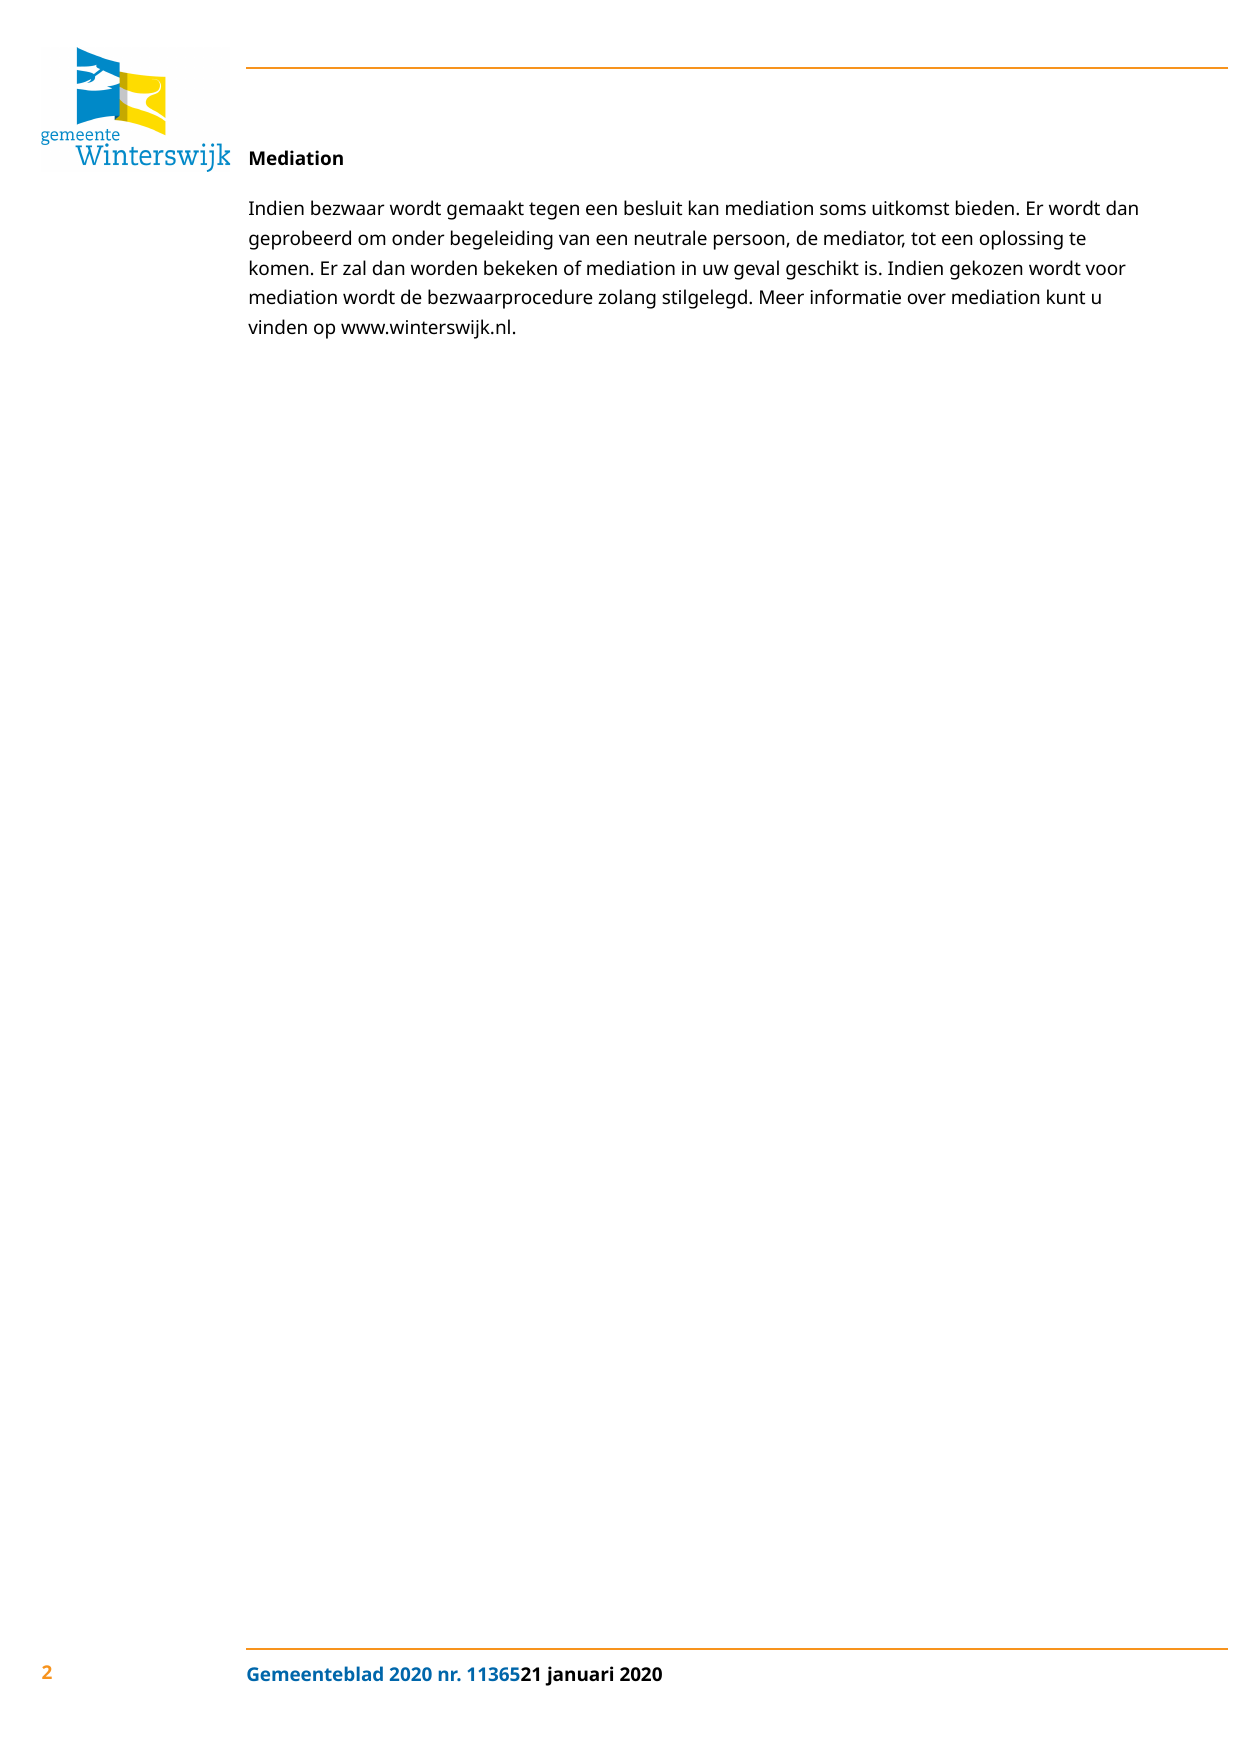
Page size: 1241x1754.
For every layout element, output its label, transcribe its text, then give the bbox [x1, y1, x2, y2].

picture [225, 153, 231, 162]
picture [41, 47, 231, 172]
text Mediation [248, 145, 1152, 171]
text Indien bezwaar wordt gemaakt tegen een besluit kan mediation soms uitkomst bieden. Er wordt dan geprobeerd om onder begeleiding van een neutrale persoon, de mediator, tot een oplossing te komen. Er zal dan worden bekeken of mediation in uw geval geschikt is. Indien gekozen wordt voor mediation wordt de bezwaarprocedure zolang stilgelegd. Meer informatie over mediation kunt u vinden op www.winterswijk.nl. [248, 196, 1152, 340]
